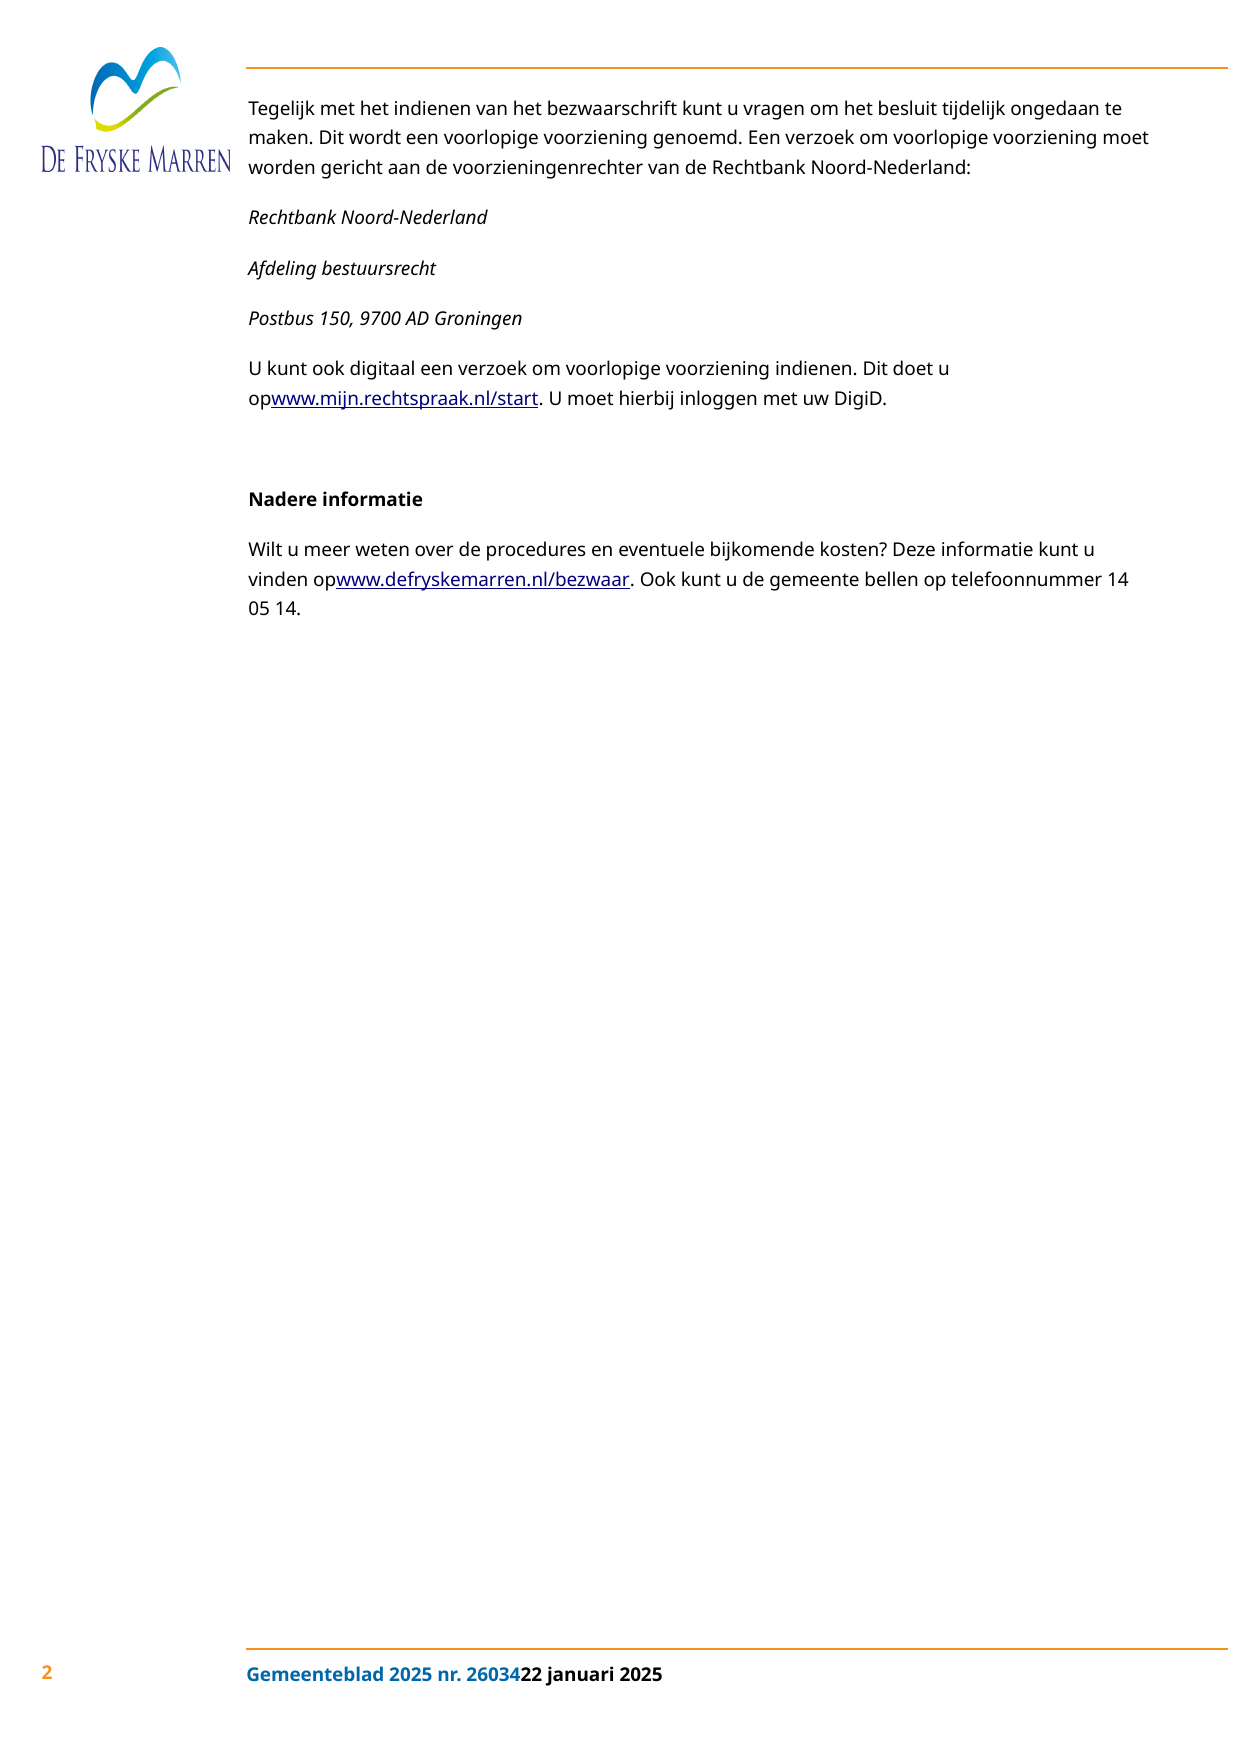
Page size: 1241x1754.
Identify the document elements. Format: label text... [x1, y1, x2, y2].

text Wilt u meer weten over de procedures en eventuele bijkomende kosten? Deze informatie kunt u vinden opwww.defryskemarren.nl/bezwaar. Ook kunt u de gemeente bellen op telefoonnummer 14 05 14. [248, 536, 1152, 621]
picture [41, 47, 231, 172]
text Rechtbank Noord-Nederland [248, 204, 1152, 230]
text Tegelijk met het indienen van het bezwaarschrift kunt u vragen om het besluit tijdelijk ongedaan te maken. Dit wordt een voorlopige voorziening genoemd. Een verzoek om voorlopige voorziening moet worden gericht aan de voorzieningenrechter van de Rechtbank Noord-Nederland: [248, 95, 1152, 180]
text Afdeling bestuursrecht [248, 255, 1152, 281]
text Postbus 150, 9700 AD Groningen [248, 305, 1152, 331]
text U kunt ook digitaal een verzoek om voorlopige voorziening indienen. Dit doet u opwww.mijn.rechtspraak.nl/start. U moet hierbij inloggen met uw DigiD. [248, 356, 1152, 411]
text Nadere informatie [248, 486, 1152, 512]
